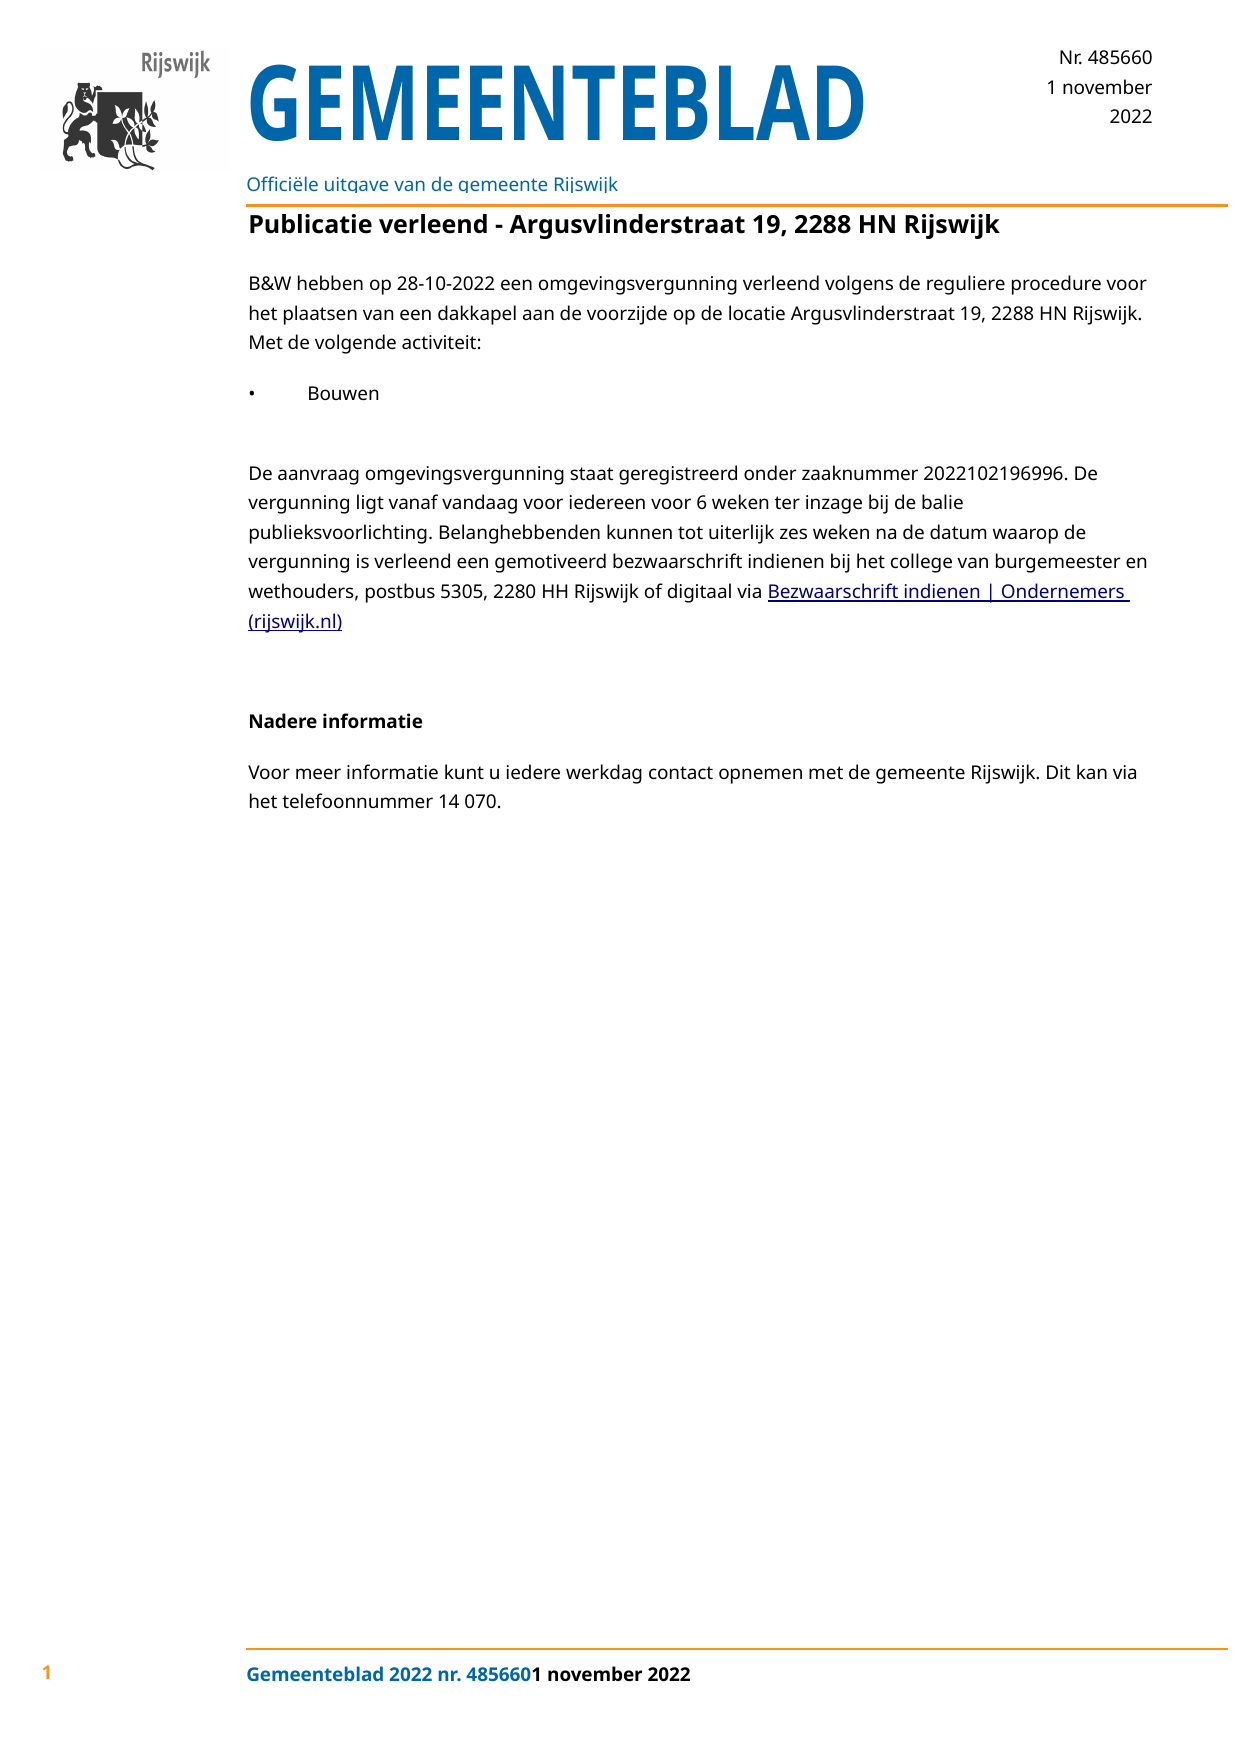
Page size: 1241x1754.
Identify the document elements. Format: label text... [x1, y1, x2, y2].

list Bouwen [248, 380, 1152, 406]
text B&W hebben op 28-10-2022 een omgevingsvergunning verleend volgens de reguliere procedure voor het plaatsen van een dakkapel aan de voorzijde op de locatie Argusvlinderstraat 19, 2288 HN Rijswijk. Met de volgende activiteit: [248, 270, 1152, 355]
text Publicatie verleend - Argusvlinderstraat 19, 2288 HN Rijswijk [248, 207, 1152, 241]
text De aanvraag omgevingsvergunning staat geregistreerd onder zaaknummer 2022102196996. De vergunning ligt vanaf vandaag voor iedereen voor 6 weken ter inzage bij de balie publieksvoorlichting. Belanghebbenden kunnen tot uiterlijk zes weken na de datum waarop de vergunning is verleend een gemotiveerd bezwaarschrift indienen bij het college van burgemeester en wethouders, postbus 5305, 2280 HH Rijswijk of digitaal via Bezwaarschrift indienen | Ondernemers (rijswijk.nl) [248, 460, 1152, 633]
text Nadere informatie [248, 709, 1152, 734]
picture [41, 47, 231, 172]
text Voor meer informatie kunt u iedere werkdag contact opnemen met de gemeente Rijswijk. Dit kan via het telefoonnummer 14 070. [248, 759, 1152, 814]
